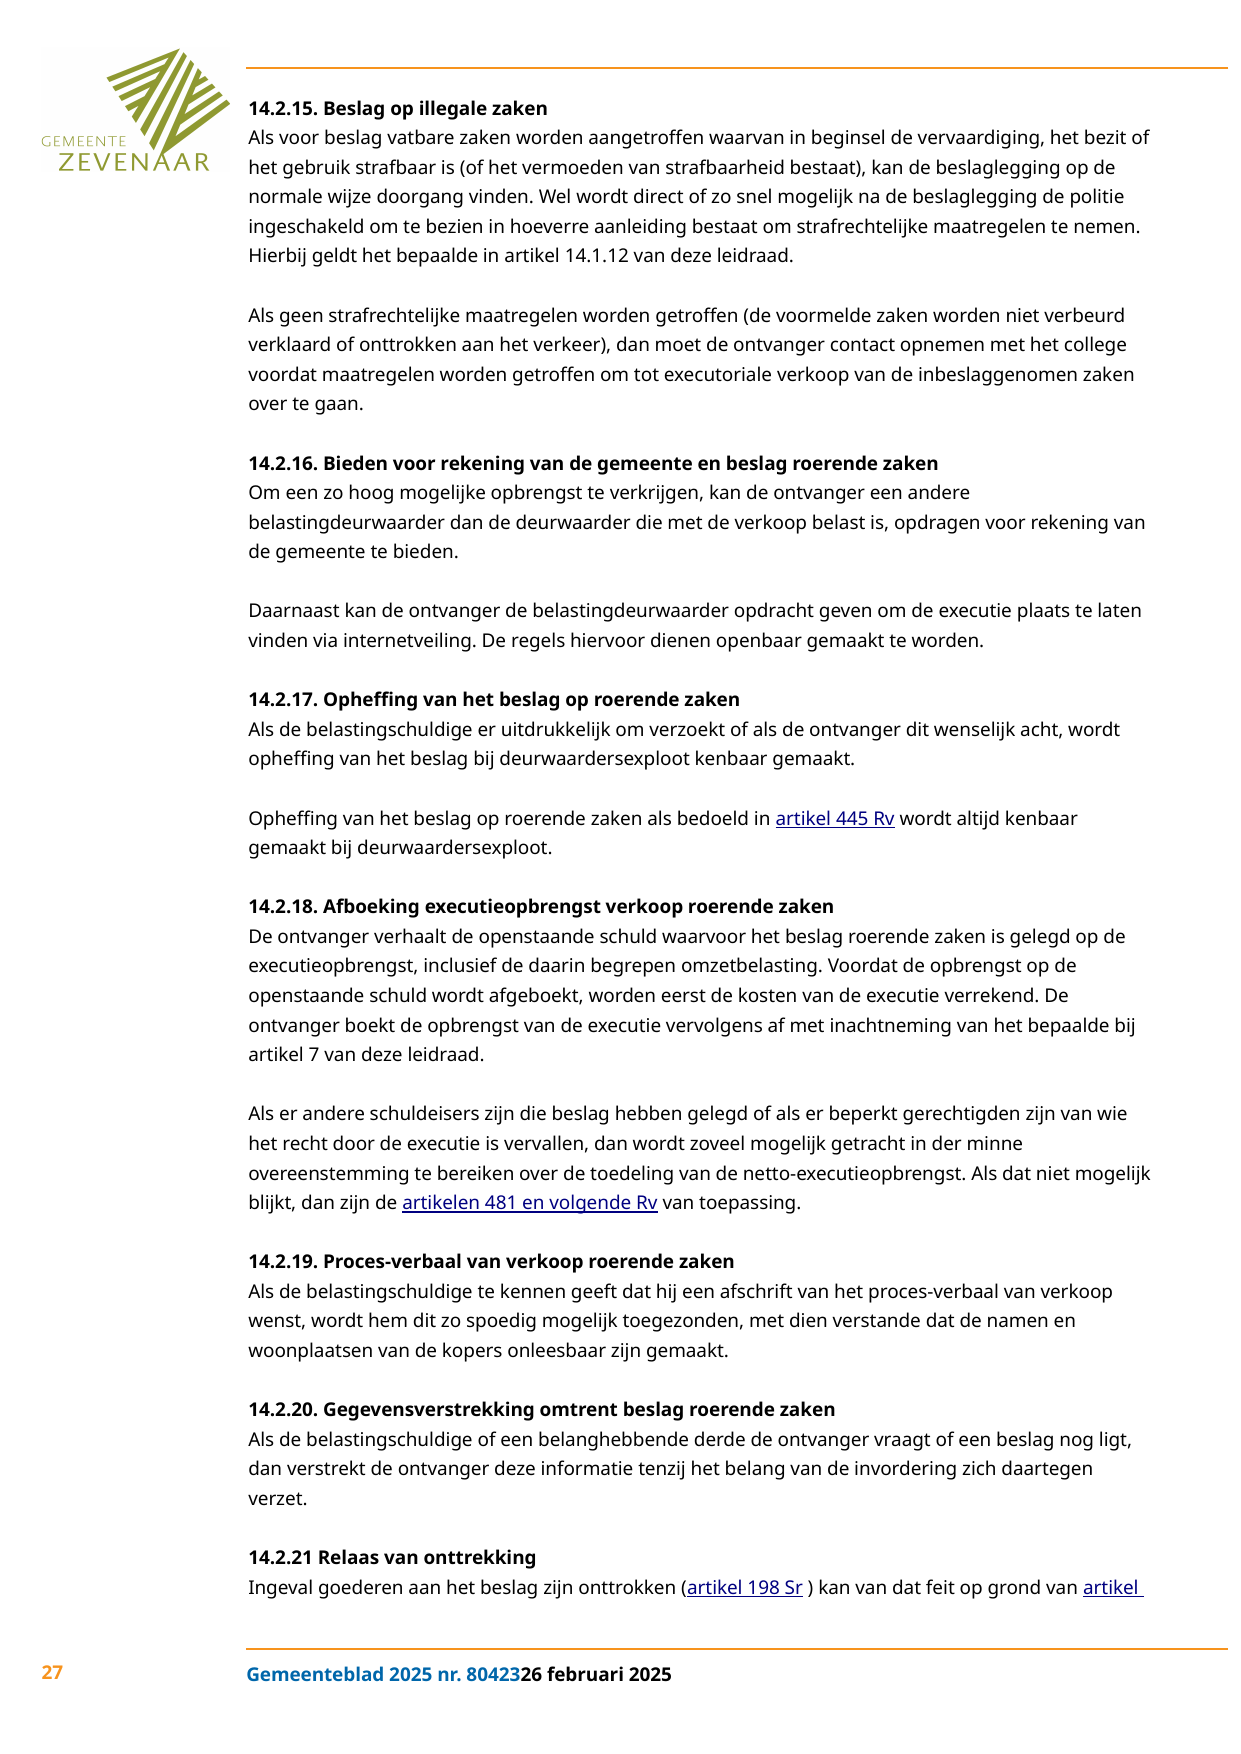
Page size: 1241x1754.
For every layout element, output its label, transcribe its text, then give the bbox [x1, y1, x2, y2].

text 14.2.17. Opheffing van het beslag op roerende zaken [248, 686, 1152, 712]
text 14.2.15. Beslag op illegale zaken [248, 95, 1152, 121]
text Als de belastingschuldige of een belanghebbende derde de ontvanger vraagt of een beslag nog ligt, dan verstrekt de ontvanger deze informatie tenzij het belang van de invordering zich daartegen verzet. [248, 1426, 1152, 1511]
text De ontvanger verhaalt de openstaande schuld waarvoor het beslag roerende zaken is gelegd op de executieopbrengst, inclusief de daarin begrepen omzetbelasting. Voordat de opbrengst op de openstaande schuld wordt afgeboekt, worden eerst de kosten van de executie verrekend. De ontvanger boekt de opbrengst van de executie vervolgens af met inachtneming van het bepaalde bij artikel 7 van deze leidraad. [248, 923, 1152, 1067]
picture [41, 47, 231, 172]
text Daarnaast kan de ontvanger de belastingdeurwaarder opdracht geven om de executie plaats te laten vinden via internetveiling. De regels hiervoor dienen openbaar gemaakt te worden. [248, 598, 1152, 653]
text Opheffing van het beslag op roerende zaken als bedoeld in artikel 445 Rv wordt altijd kenbaar gemaakt bij deurwaardersexploot. [248, 805, 1152, 860]
text 14.2.20. Gegevensverstrekking omtrent beslag roerende zaken [248, 1396, 1152, 1422]
text Als de belastingschuldige er uitdrukkelijk om verzoekt of als de ontvanger dit wenselijk acht, wordt opheffing van het beslag bij deurwaardersexploot kenbaar gemaakt. [248, 716, 1152, 771]
text 14.2.19. Proces-verbaal van verkoop roerende zaken [248, 1248, 1152, 1274]
text Om een zo hoog mogelijke opbrengst te verkrijgen, kan de ontvanger een andere belastingdeurwaarder dan de deurwaarder die met de verkoop belast is, opdragen voor rekening van de gemeente te bieden. [248, 479, 1152, 564]
text 14.2.16. Bieden voor rekening van de gemeente en beslag roerende zaken [248, 450, 1152, 476]
text Als de belastingschuldige te kennen geeft dat hij een afschrift van het proces-verbaal van verkoop wenst, wordt hem dit zo spoedig mogelijk toegezonden, met dien verstande dat de namen en woonplaatsen van de kopers onleesbaar zijn gemaakt. [248, 1278, 1152, 1363]
text Als geen strafrechtelijke maatregelen worden getroffen (de voormelde zaken worden niet verbeurd verklaard of onttrokken aan het verkeer), dan moet de ontvanger contact opnemen met het college voordat maatregelen worden getroffen om tot executoriale verkoop van de inbeslaggenomen zaken over te gaan. [248, 302, 1152, 416]
text 14.2.21 Relaas van onttrekking [248, 1544, 1152, 1570]
text Als voor beslag vatbare zaken worden aangetroffen waarvan in beginsel de vervaardiging, het bezit of het gebruik strafbaar is (of het vermoeden van strafbaarheid bestaat), kan de beslaglegging op de normale wijze doorgang vinden. Wel wordt direct of zo snel mogelijk na de beslaglegging de politie ingeschakeld om te bezien in hoeverre aanleiding bestaat om strafrechtelijke maatregelen te nemen. Hierbij geldt het bepaalde in artikel 14.1.12 van deze leidraad. [248, 124, 1152, 268]
text Ingeval goederen aan het beslag zijn onttrokken (artikel 198 Sr ) kan van dat feit op grond van artikel [248, 1574, 1152, 1600]
text 14.2.18. Afboeking executieopbrengst verkoop roerende zaken [248, 893, 1152, 919]
text Als er andere schuldeisers zijn die beslag hebben gelegd of als er beperkt gerechtigden zijn van wie het recht door de executie is vervallen, dan wordt zoveel mogelijk getracht in der minne overeenstemming te bereiken over de toedeling van de netto-executieopbrengst. Als dat niet mogelijk blijkt, dan zijn de artikelen 481 en volgende Rv van toepassing. [248, 1101, 1152, 1215]
